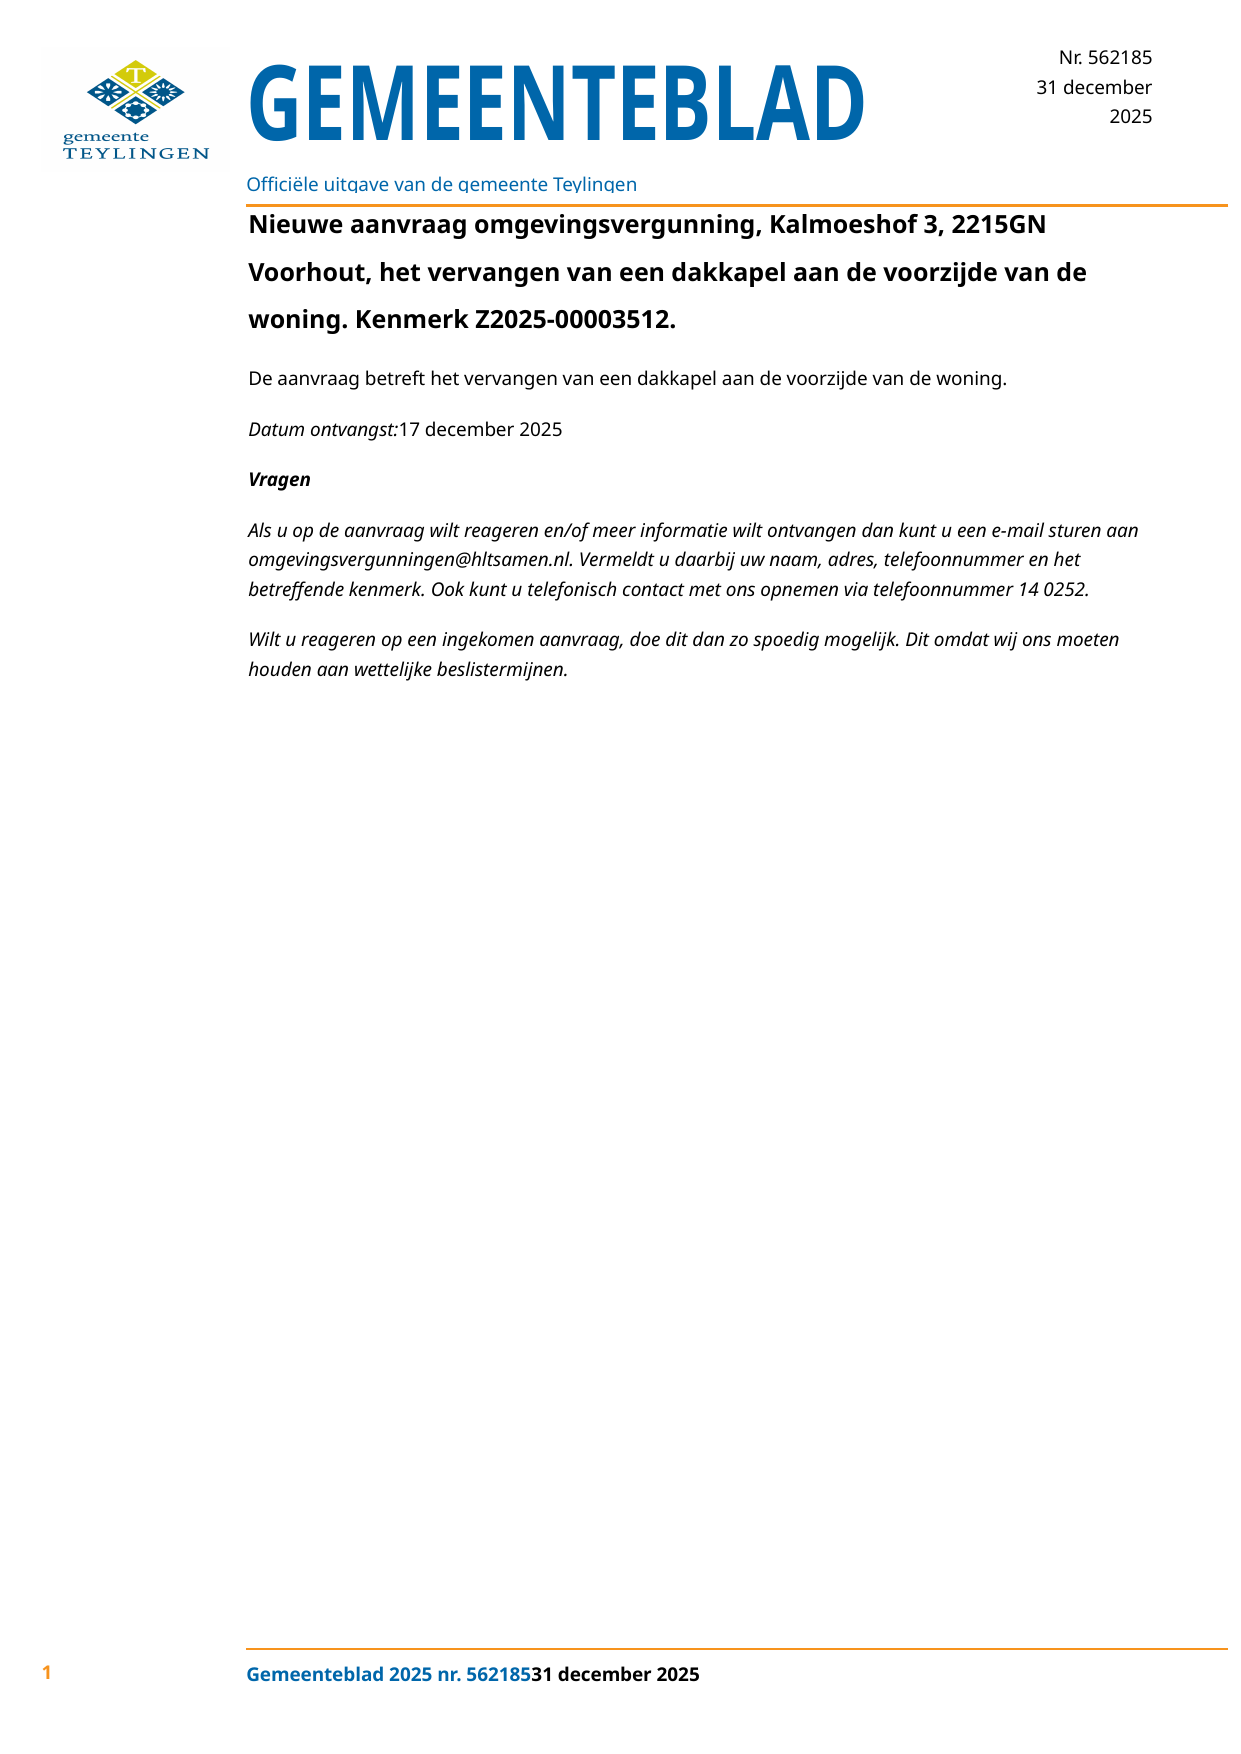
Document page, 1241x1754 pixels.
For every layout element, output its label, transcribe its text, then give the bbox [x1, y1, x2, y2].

text Datum ontvangst:17 december 2025 [248, 416, 1152, 442]
text De aanvraag betreft het vervangen van een dakkapel aan de voorzijde van de woning. [248, 366, 1152, 391]
text Als u op de aanvraag wilt reageren en/of meer informatie wilt ontvangen dan kunt u een e-mail sturen aan omgevingsvergunningen@hltsamen.nl. Vermeldt u daarbij uw naam, adres, telefoonnummer en het betreffende kenmerk. Ook kunt u telefonisch contact met ons opnemen via telefoonnummer 14 0252. [248, 517, 1152, 602]
picture [41, 47, 231, 172]
text Nieuwe aanvraag omgevingsvergunning, Kalmoeshof 3, 2215GN Voorhout, het vervangen van een dakkapel aan de voorzijde van de woning. Kenmerk Z2025-00003512. [248, 207, 1152, 336]
text Vragen [248, 466, 1152, 492]
text Wilt u reageren op een ingekomen aanvraag, doe dit dan zo spoedig mogelijk. Dit omdat wij ons moeten houden aan wettelijke beslistermijnen. [248, 626, 1152, 682]
